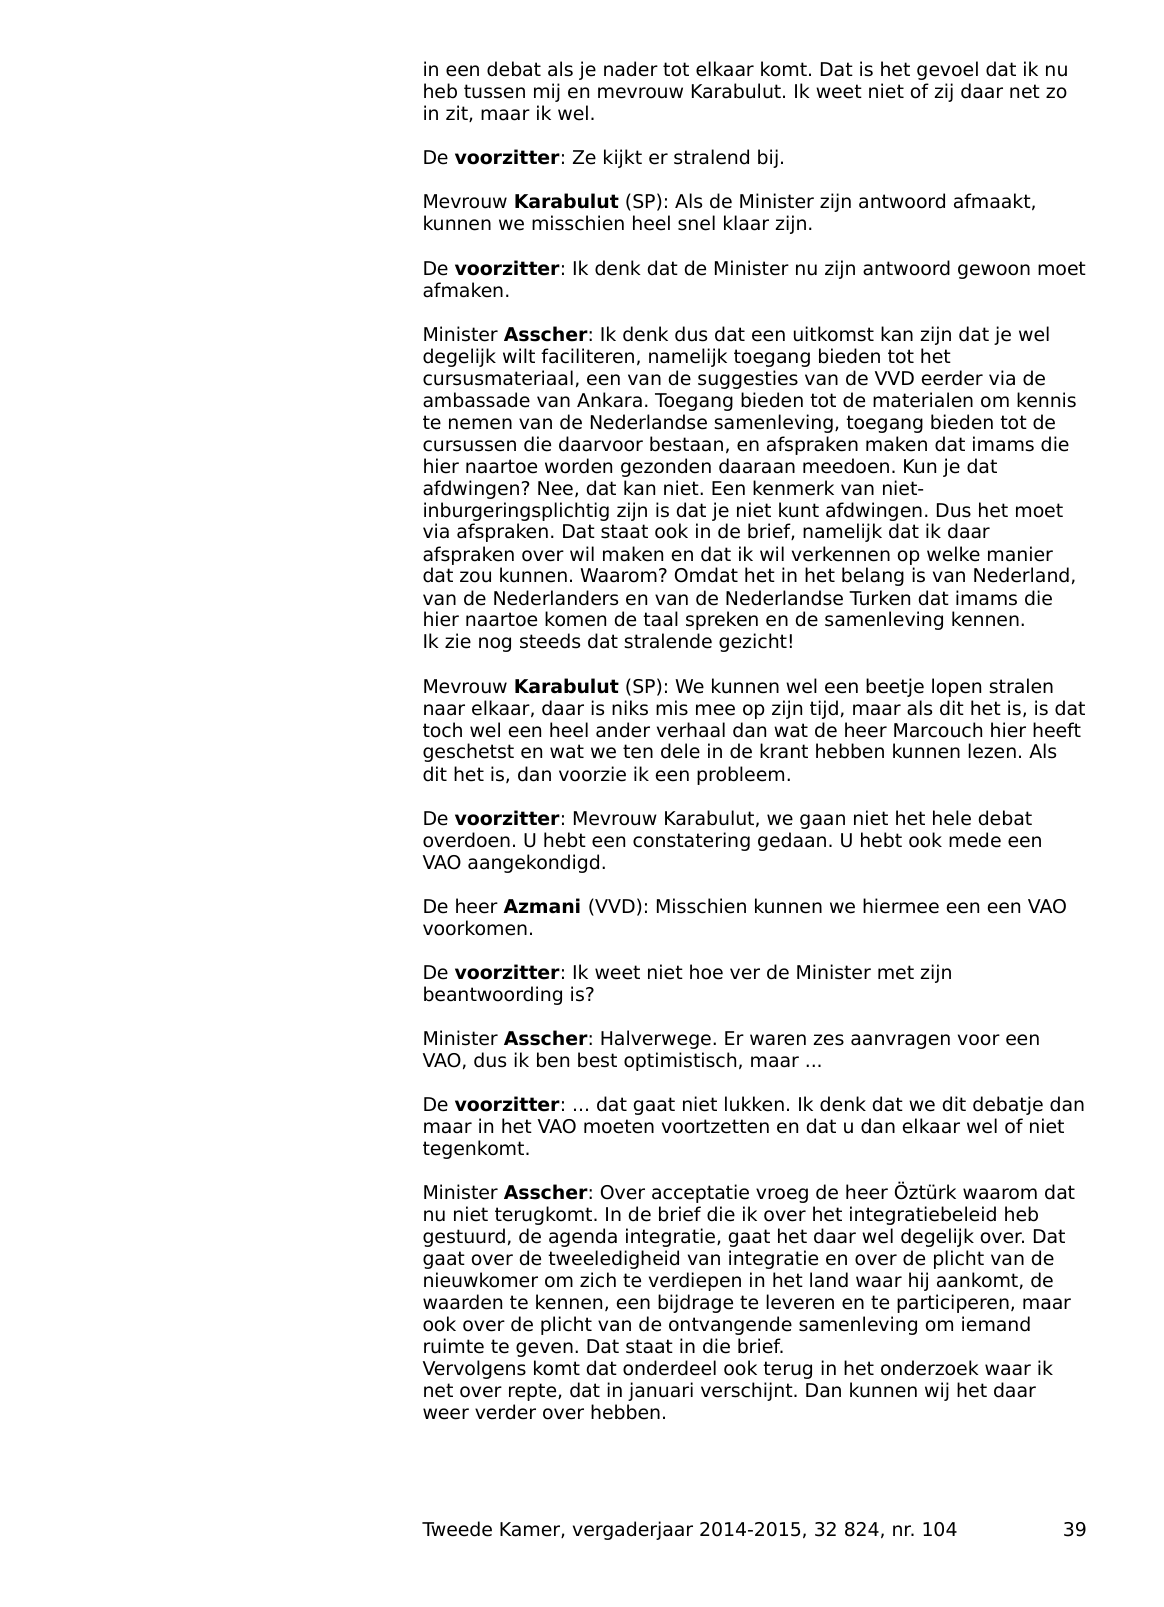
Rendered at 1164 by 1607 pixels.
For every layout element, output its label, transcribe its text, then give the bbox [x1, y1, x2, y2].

text Vervolgens komt dat onderdeel ook terug in het onderzoek waar ik net over repte, dat in januari verschijnt. Dan kunnen wij het daar weer verder over hebben. [422, 1358, 1087, 1424]
text De voorzitter: Ik weet niet hoe ver de Minister met zijn beantwoording is? [422, 962, 1087, 1006]
text Ik zie nog steeds dat stralende gezicht! [422, 631, 1087, 653]
text Minister Asscher: Over acceptatie vroeg de heer Öztürk waarom dat nu niet terugkomt. In de brief die ik over het integratiebeleid heb gestuurd, de agenda integratie, gaat het daar wel degelijk over. Dat gaat over de tweeledigheid van integratie en over de plicht van de nieuwkomer om zich te verdiepen in het land waar hij aankomt, de waarden te kennen, een bijdrage te leveren en te participeren, maar ook over de plicht van de ontvangende samenleving om iemand ruimte te geven. Dat staat in die brief. [422, 1182, 1087, 1358]
text De heer Azmani (VVD): Misschien kunnen we hiermee een een VAO voorkomen. [422, 896, 1087, 940]
text in een debat als je nader tot elkaar komt. Dat is het gevoel dat ik nu heb tussen mij en mevrouw Karabulut. Ik weet niet of zij daar net zo in zit, maar ik wel. [422, 59, 1087, 125]
text De voorzitter: Ik denk dat de Minister nu zijn antwoord gewoon moet afmaken. [422, 257, 1087, 301]
text De voorzitter: Ze kijkt er stralend bij. [422, 147, 1087, 169]
text Minister Asscher: Ik denk dus dat een uitkomst kan zijn dat je wel degelijk wilt faciliteren, namelijk toegang bieden tot het cursusmateriaal, een van de suggesties van de VVD eerder via de ambassade van Ankara. Toegang bieden tot de materialen om kennis te nemen van de Nederlandse samenleving, toegang bieden tot de cursussen die daarvoor bestaan, en afspraken maken dat imams die hier naartoe worden gezonden daaraan meedoen. Kun je dat afdwingen? Nee, dat kan niet. Een kenmerk van niet-inburgeringsplichtig zijn is dat je niet kunt afdwingen. Dus het moet via afspraken. Dat staat ook in de brief, namelijk dat ik daar afspraken over wil maken en dat ik wil verkennen op welke manier dat zou kunnen. Waarom? Omdat het in het belang is van Nederland, van de Nederlanders en van de Nederlandse Turken dat imams die hier naartoe komen de taal spreken en de samenleving kennen. [422, 324, 1087, 631]
text De voorzitter: Mevrouw Karabulut, we gaan niet het hele debat overdoen. U hebt een constatering gedaan. U hebt ook mede een VAO aangekondigd. [422, 808, 1087, 873]
text De voorzitter: ... dat gaat niet lukken. Ik denk dat we dit debatje dan maar in het VAO moeten voortzetten en dat u dan elkaar wel of niet tegenkomt. [422, 1094, 1087, 1160]
text Minister Asscher: Halverwege. Er waren zes aanvragen voor een VAO, dus ik ben best optimistisch, maar ... [422, 1028, 1087, 1072]
text Mevrouw Karabulut (SP): Als de Minister zijn antwoord afmaakt, kunnen we misschien heel snel klaar zijn. [422, 191, 1087, 235]
text Mevrouw Karabulut (SP): We kunnen wel een beetje lopen stralen naar elkaar, daar is niks mis mee op zijn tijd, maar als dit het is, is dat toch wel een heel ander verhaal dan wat de heer Marcouch hier heeft geschetst en wat we ten dele in de krant hebben kunnen lezen. Als dit het is, dan voorzie ik een probleem. [422, 676, 1087, 785]
